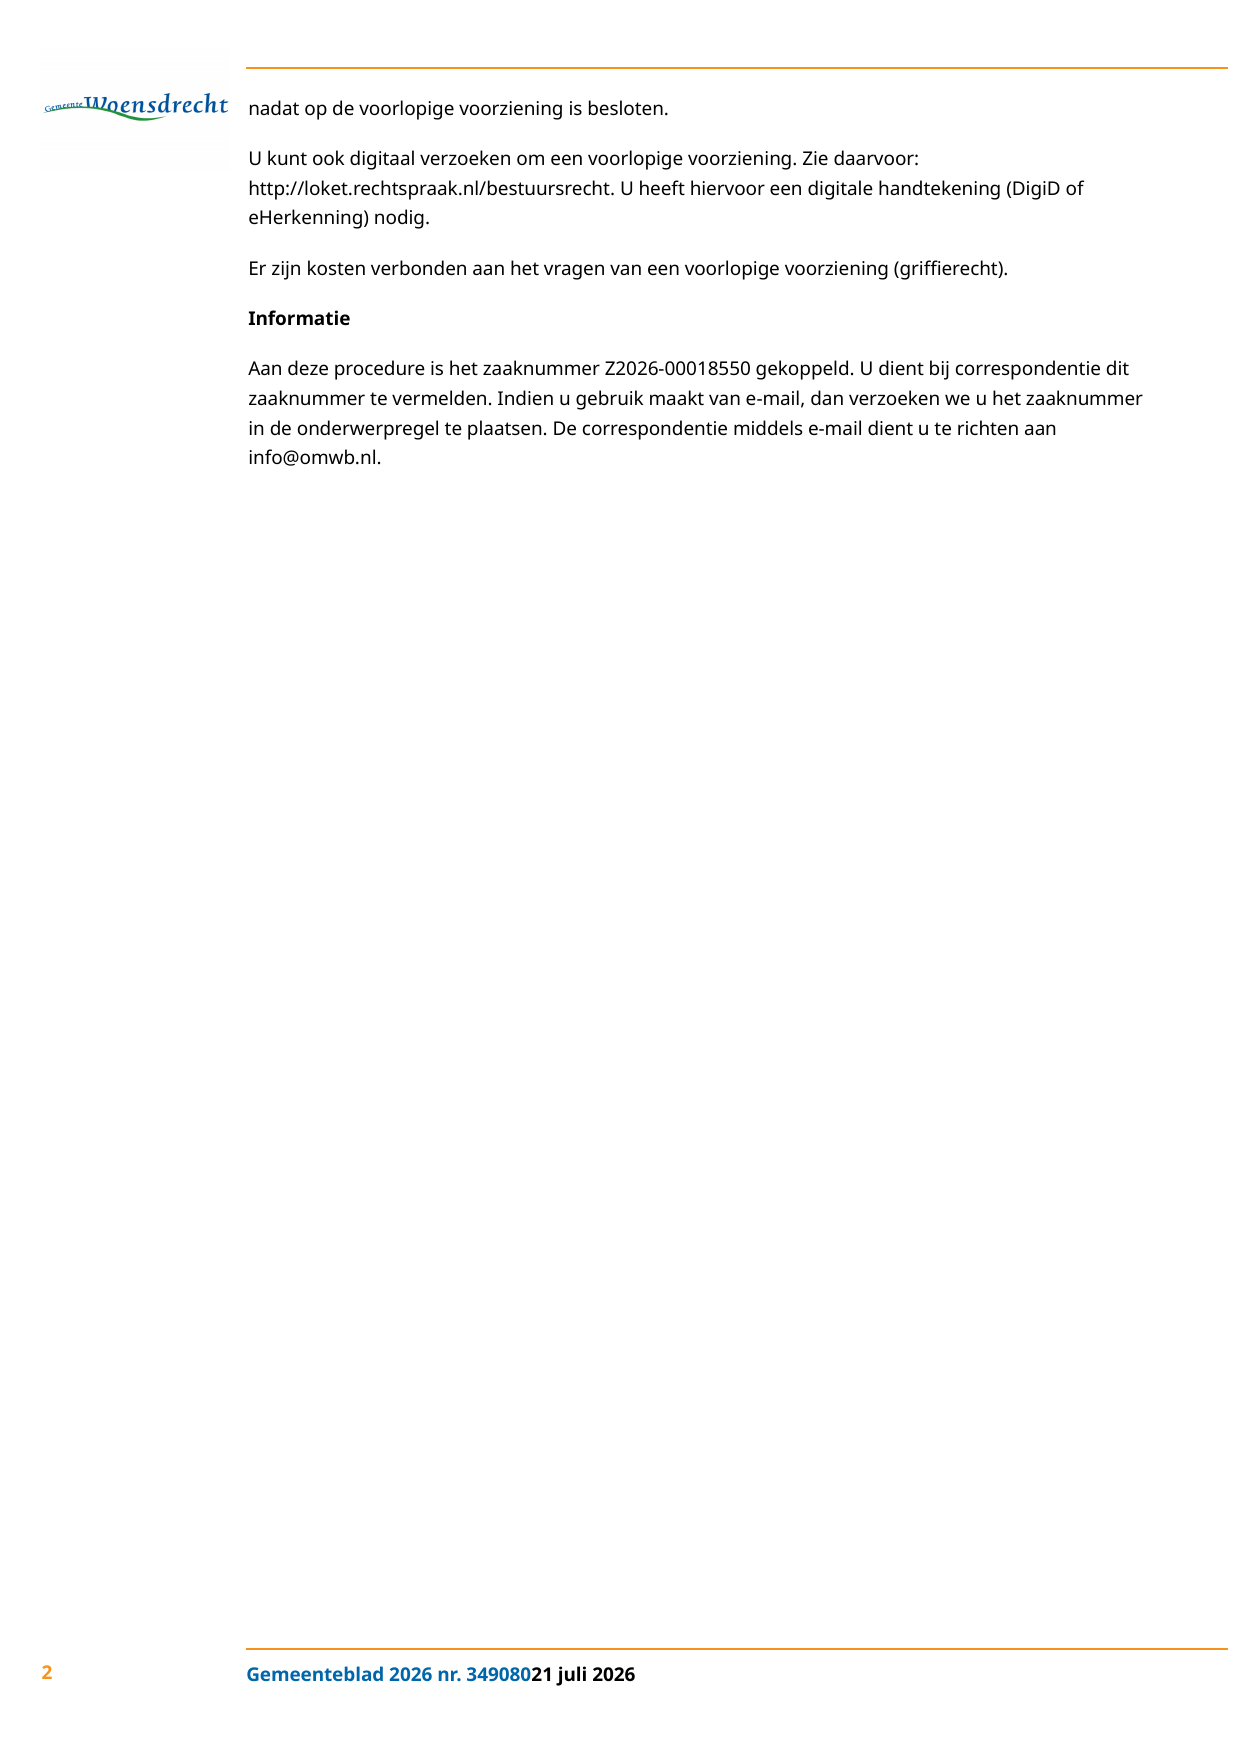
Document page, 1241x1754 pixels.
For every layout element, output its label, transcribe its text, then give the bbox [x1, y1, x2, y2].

text U kunt ook digitaal verzoeken om een voorlopige voorziening. Zie daarvoor: http://loket.rechtspraak.nl/bestuursrecht. U heeft hiervoor een digitale handtekening (DigiD of eHerkenning) nodig. [248, 145, 1152, 230]
text Informatie [248, 305, 1152, 331]
text Aan deze procedure is het zaaknummer Z2026-00018550 gekoppeld. U dient bij correspondentie dit zaaknummer te vermelden. Indien u gebruik maakt van e-mail, dan verzoeken we u het zaaknummer in de onderwerpregel te plaatsen. De correspondentie middels e-mail dient u te richten aan info@omwb.nl. [248, 356, 1152, 470]
text Er zijn kosten verbonden aan het vragen van een voorlopige voorziening (griffierecht). [248, 255, 1152, 281]
text nadat op de voorlopige voorziening is besloten. [248, 95, 1152, 121]
picture [41, 47, 231, 172]
